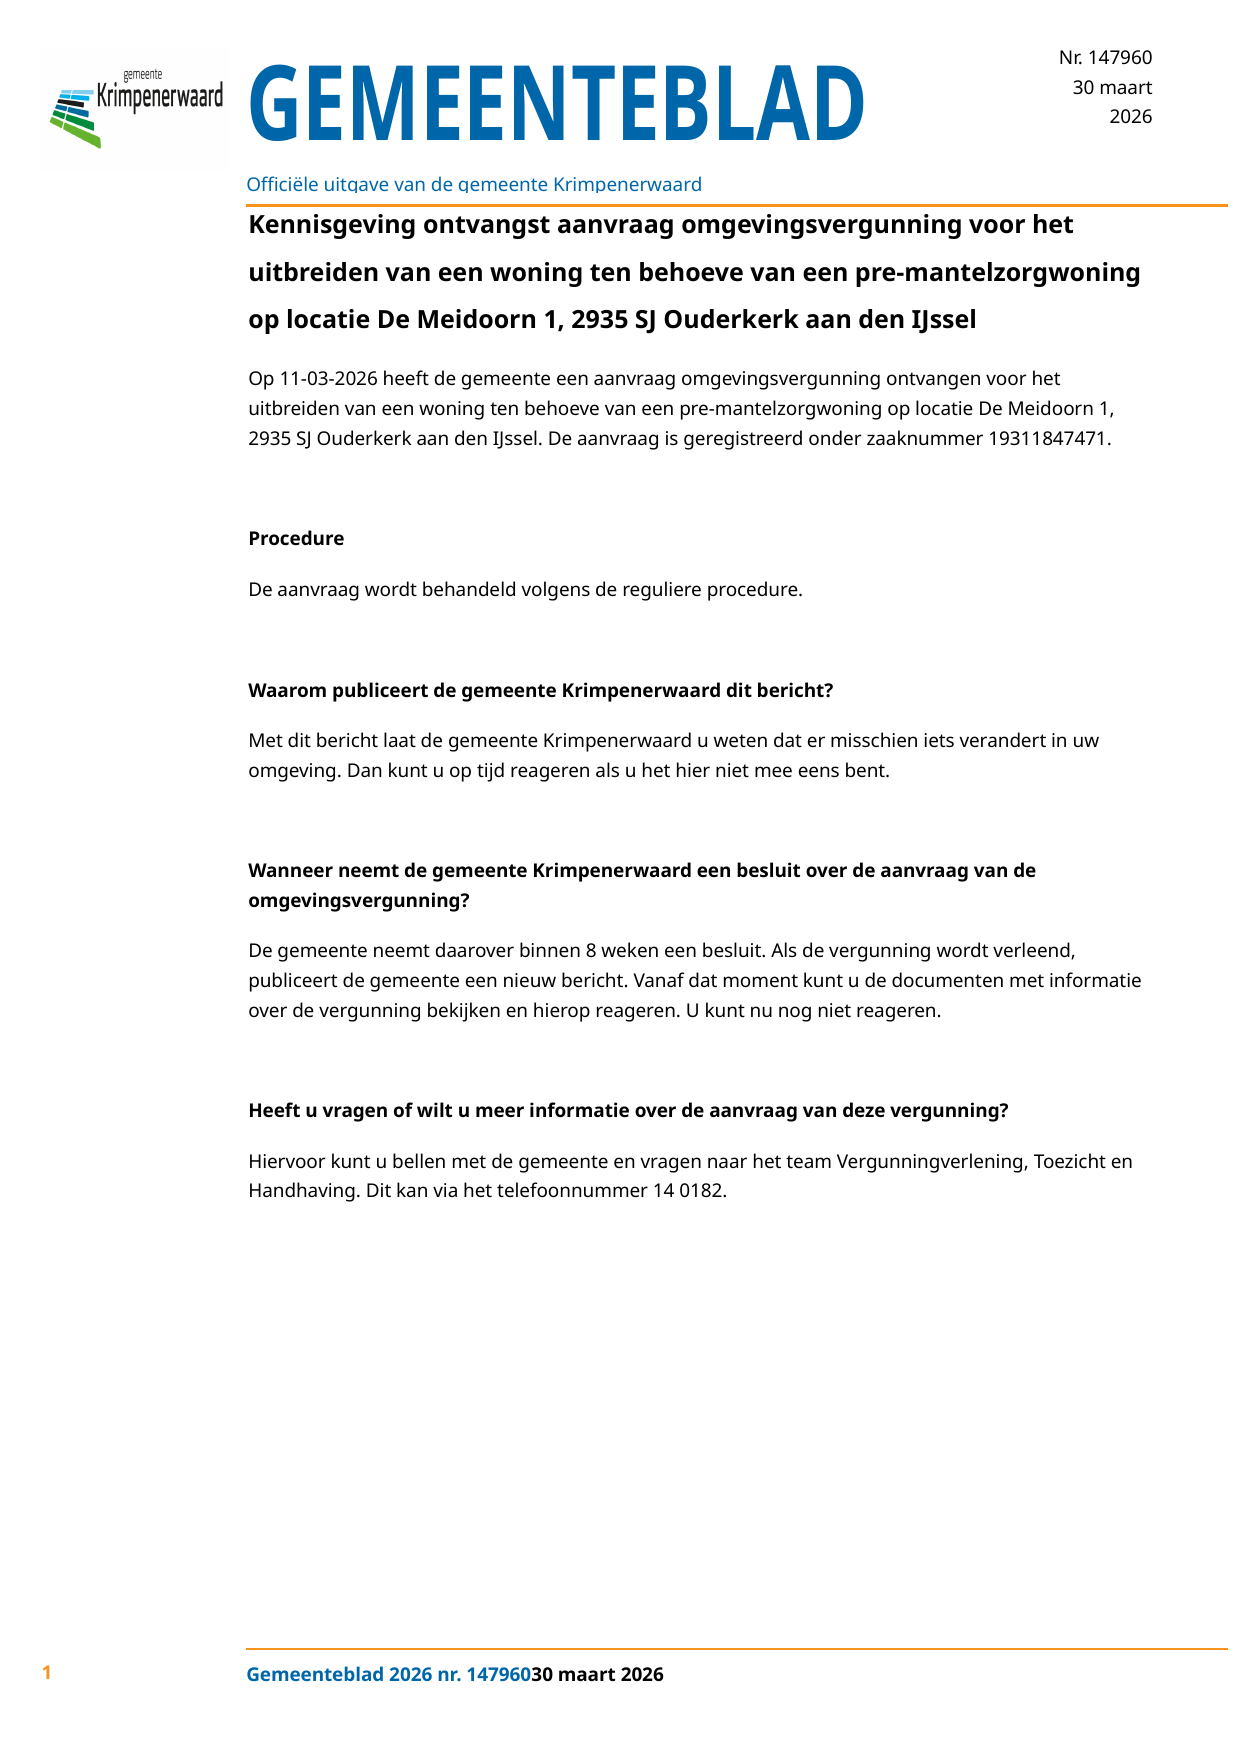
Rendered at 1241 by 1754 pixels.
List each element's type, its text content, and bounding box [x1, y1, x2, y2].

text Wanneer neemt de gemeente Krimpenerwaard een besluit over de aanvraag van de omgevingsvergunning? [248, 858, 1152, 913]
text Procedure [248, 526, 1152, 551]
text De gemeente neemt daarover binnen 8 weken een besluit. Als de vergunning wordt verleend, publiceert de gemeente een nieuw bericht. Vanaf dat moment kunt u de documenten met informatie over de vergunning bekijken en hierop reageren. U kunt nu nog niet reageren. [248, 938, 1152, 1022]
text Kennisgeving ontvangst aanvraag omgevingsvergunning voor het uitbreiden van een woning ten behoeve van een pre-mantelzorgwoning op locatie De Meidoorn 1, 2935 SJ Ouderkerk aan den IJssel [248, 207, 1152, 336]
text Met dit bericht laat de gemeente Krimpenerwaard u weten dat er misschien iets verandert in uw omgeving. Dan kunt u op tijd reageren als u het hier niet mee eens bent. [248, 727, 1152, 782]
text Heeft u vragen of wilt u meer informatie over de aanvraag van deze vergunning? [248, 1098, 1152, 1123]
text De aanvraag wordt behandeld volgens de reguliere procedure. [248, 576, 1152, 602]
text Hiervoor kunt u bellen met de gemeente en vragen naar het team Vergunningverlening, Toezicht en Handhaving. Dit kan via het telefoonnummer 14 0182. [248, 1148, 1152, 1203]
text Waarom publiceert de gemeente Krimpenerwaard dit bericht? [248, 677, 1152, 702]
picture [41, 47, 231, 172]
text Op 11-03-2026 heeft de gemeente een aanvraag omgevingsvergunning ontvangen voor het uitbreiden van een woning ten behoeve van een pre-mantelzorgwoning op locatie De Meidoorn 1, 2935 SJ Ouderkerk aan den IJssel. De aanvraag is geregistreerd onder zaaknummer 19311847471. [248, 366, 1152, 450]
